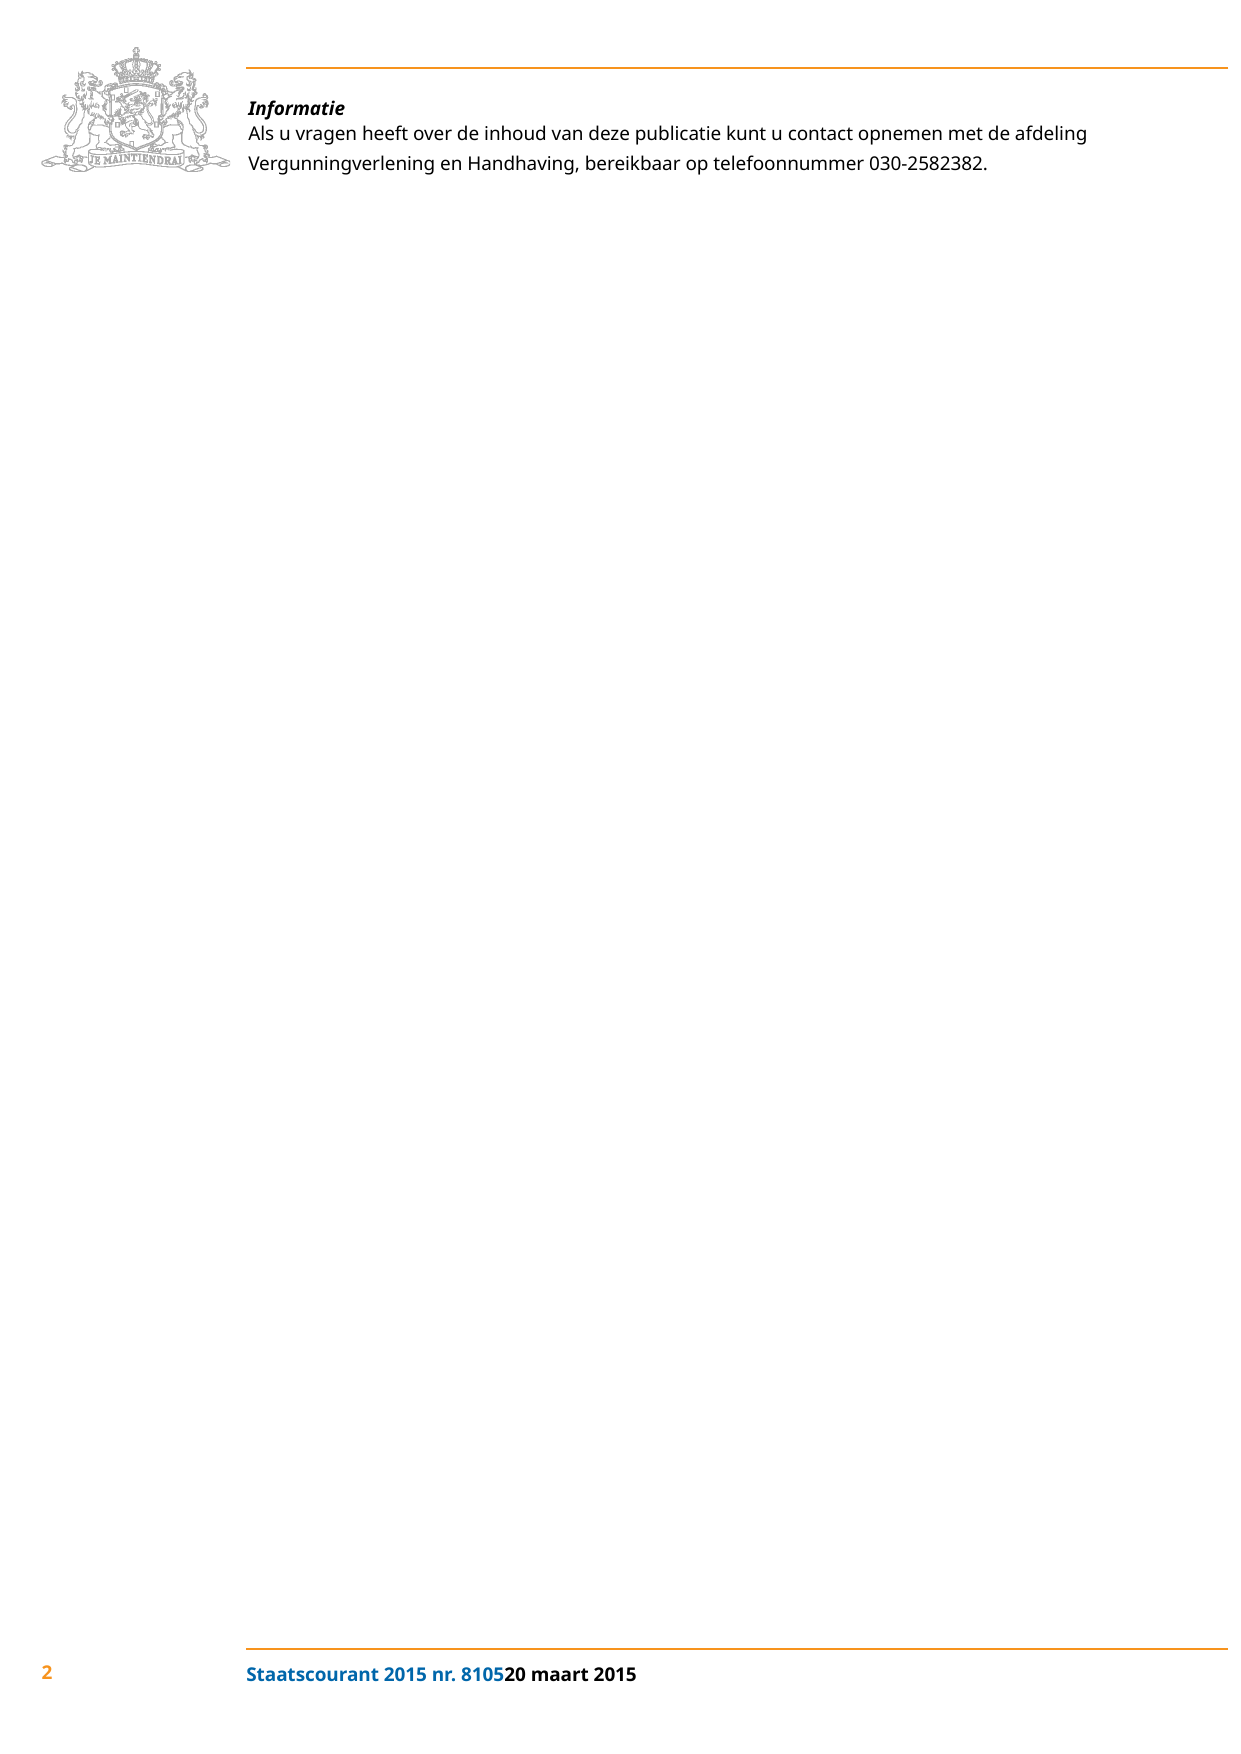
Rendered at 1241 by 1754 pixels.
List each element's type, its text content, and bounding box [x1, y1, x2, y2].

text Informatie [248, 95, 1152, 121]
picture [41, 47, 231, 172]
text Als u vragen heeft over de inhoud van deze publicatie kunt u contact opnemen met de afdeling Vergunningverlening en Handhaving, bereikbaar op telefoonnummer 030-2582382. [248, 121, 1152, 176]
